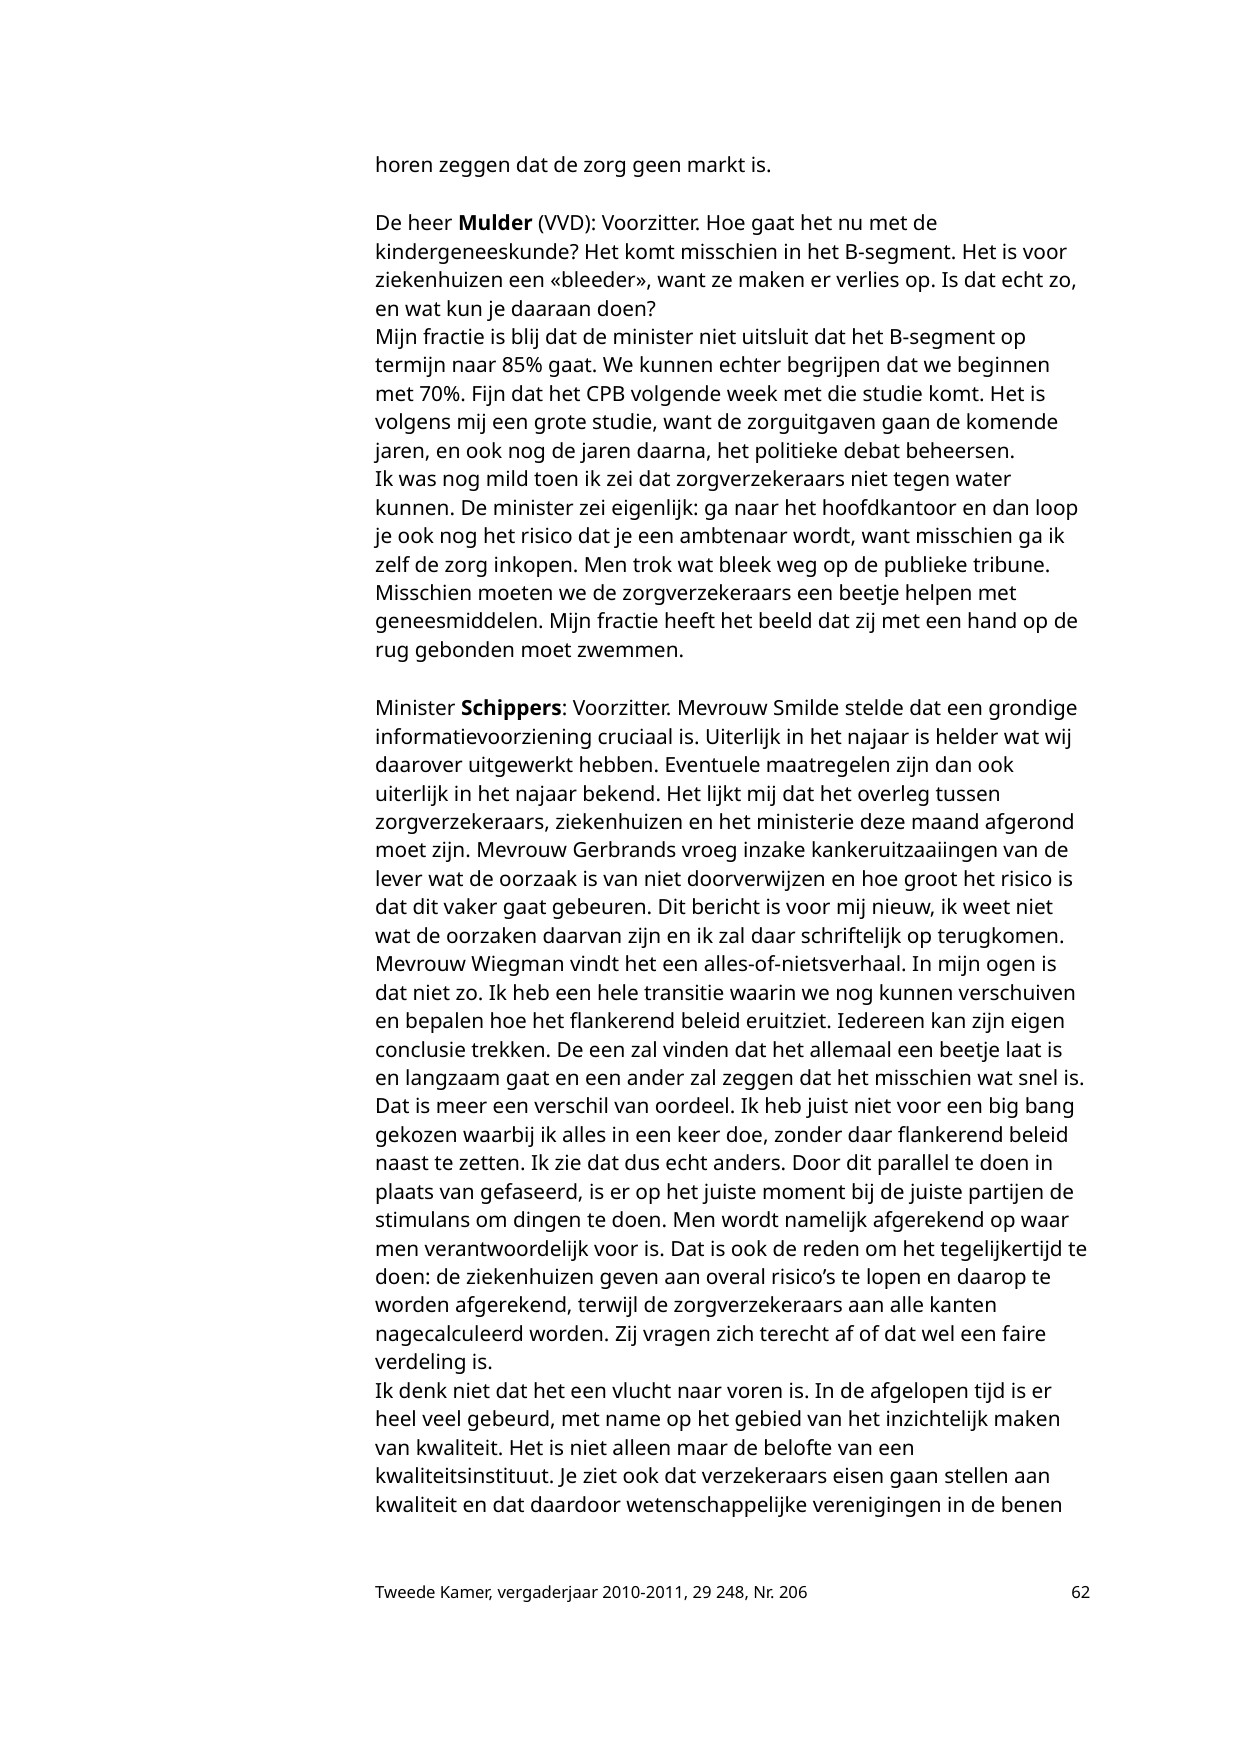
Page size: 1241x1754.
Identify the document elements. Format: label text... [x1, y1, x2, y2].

text Mevrouw Wiegman vindt het een alles-of-nietsverhaal. In mijn ogen is dat niet zo. Ik heb een hele transitie waarin we nog kunnen verschuiven en bepalen hoe het flankerend beleid eruitziet. Iedereen kan zijn eigen conclusie trekken. De een zal vinden dat het allemaal een beetje laat is en langzaam gaat en een ander zal zeggen dat het misschien wat snel is. Dat is meer een verschil van oordeel. Ik heb juist niet voor een big bang gekozen waarbij ik alles in een keer doe, zonder daar flankerend beleid naast te zetten. Ik zie dat dus echt anders. Door dit parallel te doen in plaats van gefaseerd, is er op het juiste moment bij de juiste partijen de stimulans om dingen te doen. Men wordt namelijk afgerekend op waar men verantwoordelijk voor is. Dat is ook de reden om het tegelijkertijd te doen: de ziekenhuizen geven aan overal risico’s te lopen en daarop te worden afgerekend, terwijl de zorgverzekeraars aan alle kanten nagecalculeerd worden. Zij vragen zich terecht af of dat wel een faire verdeling is. [375, 949, 1090, 1376]
text Mijn fractie is blij dat de minister niet uitsluit dat het B-segment op termijn naar 85% gaat. We kunnen echter begrijpen dat we beginnen met 70%. Fijn dat het CPB volgende week met die studie komt. Het is volgens mij een grote studie, want de zorguitgaven gaan de komende jaren, en ook nog de jaren daarna, het politieke debat beheersen. [375, 322, 1090, 464]
text Ik was nog mild toen ik zei dat zorgverzekeraars niet tegen water kunnen. De minister zei eigenlijk: ga naar het hoofdkantoor en dan loop je ook nog het risico dat je een ambtenaar wordt, want misschien ga ik zelf de zorg inkopen. Men trok wat bleek weg op de publieke tribune. Misschien moeten we de zorgverzekeraars een beetje helpen met geneesmiddelen. Mijn fractie heeft het beeld dat zij met een hand op de rug gebonden moet zwemmen. [375, 464, 1090, 663]
text Ik denk niet dat het een vlucht naar voren is. In de afgelopen tijd is er heel veel gebeurd, met name op het gebied van het inzichtelijk maken van kwaliteit. Het is niet alleen maar de belofte van een kwaliteitsinstituut. Je ziet ook dat verzekeraars eisen gaan stellen aan kwaliteit en dat daardoor wetenschappelijke verenigingen in de benen [375, 1376, 1090, 1518]
text Minister Schippers: Voorzitter. Mevrouw Smilde stelde dat een grondige informatievoorziening cruciaal is. Uiterlijk in het najaar is helder wat wij daarover uitgewerkt hebben. Eventuele maatregelen zijn dan ook uiterlijk in het najaar bekend. Het lijkt mij dat het overleg tussen zorgverzekeraars, ziekenhuizen en het ministerie deze maand afgerond moet zijn. Mevrouw Gerbrands vroeg inzake kankeruitzaaiingen van de lever wat de oorzaak is van niet doorverwijzen en hoe groot het risico is dat dit vaker gaat gebeuren. Dit bericht is voor mij nieuw, ik weet niet wat de oorzaken daarvan zijn en ik zal daar schriftelijk op terugkomen. [375, 693, 1090, 949]
text horen zeggen dat de zorg geen markt is. [375, 150, 1090, 178]
text De heer Mulder (VVD): Voorzitter. Hoe gaat het nu met de kindergeneeskunde? Het komt misschien in het B-segment. Het is voor ziekenhuizen een «bleeder», want ze maken er verlies op. Is dat echt zo, en wat kun je daaraan doen? [375, 208, 1090, 322]
